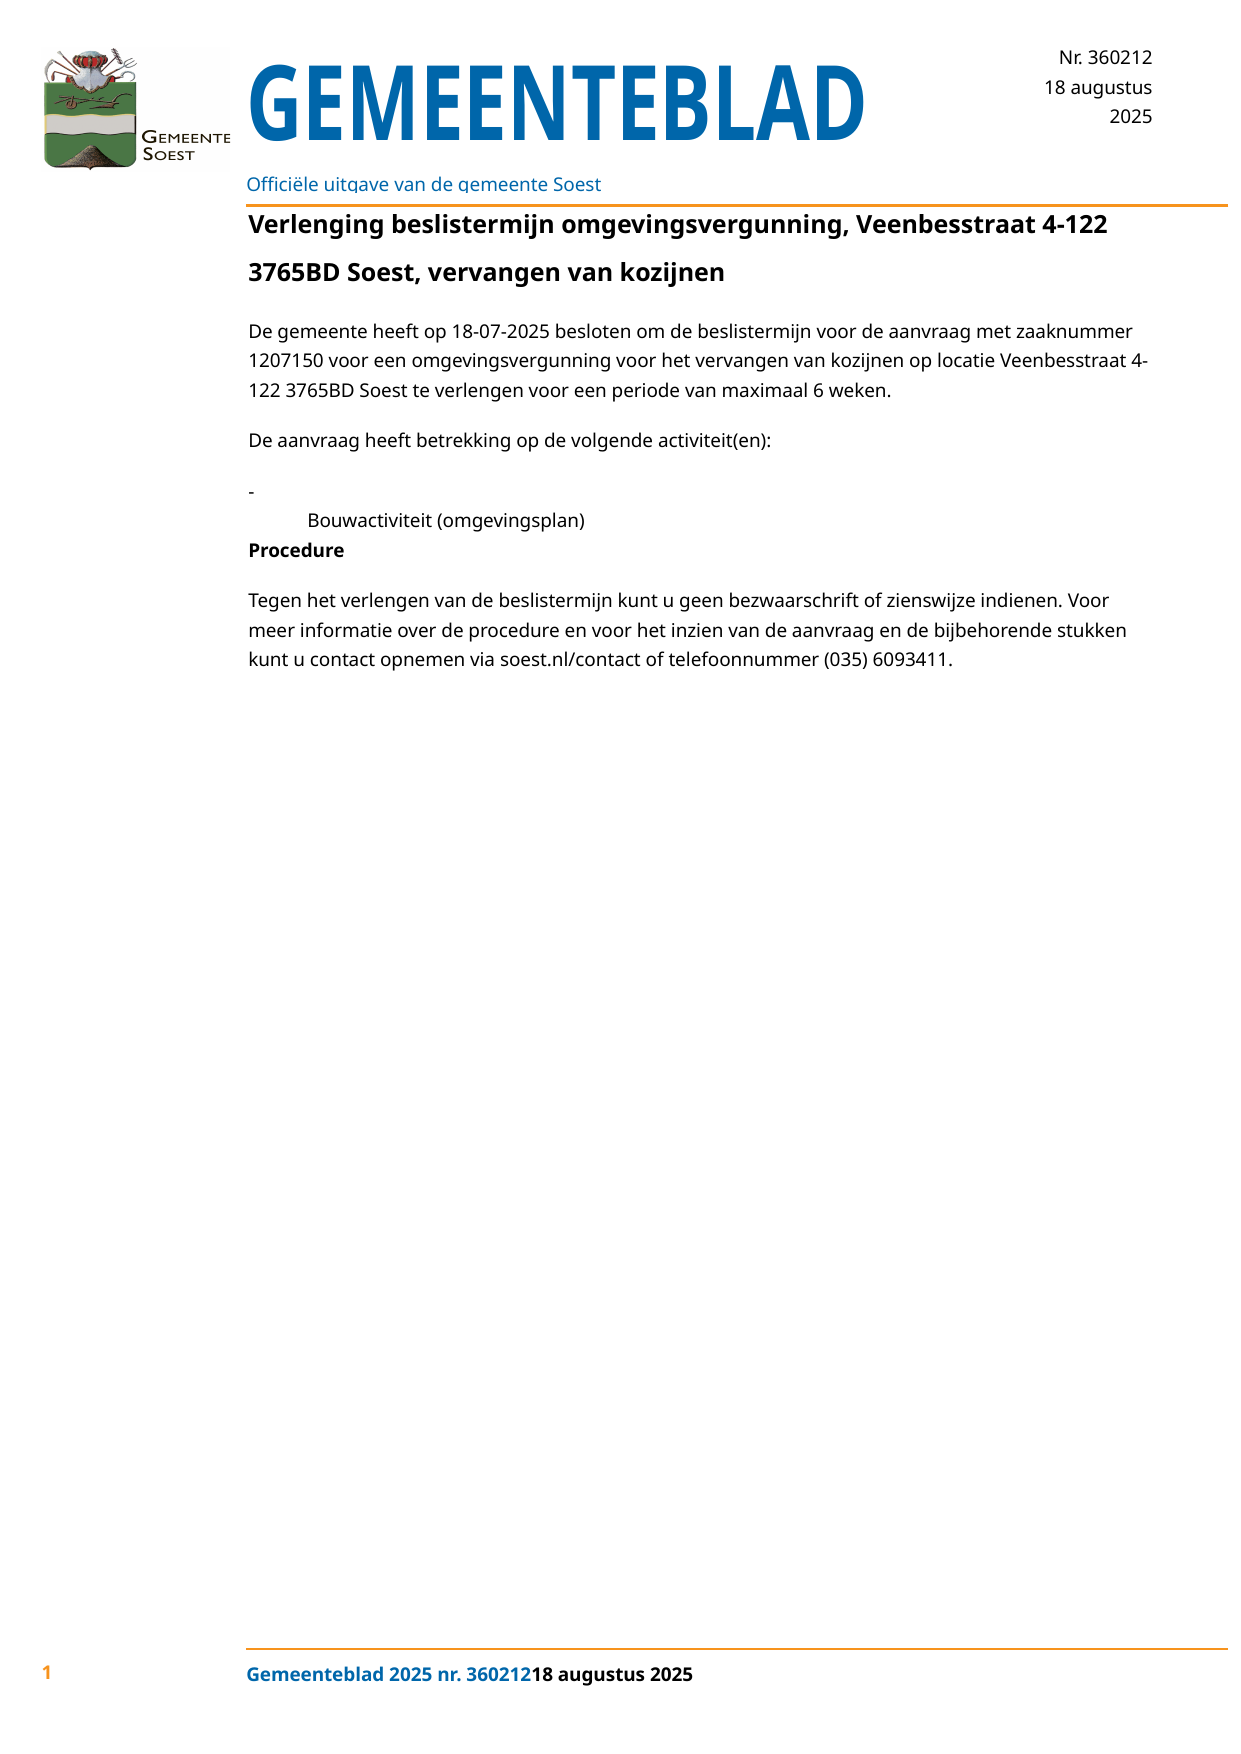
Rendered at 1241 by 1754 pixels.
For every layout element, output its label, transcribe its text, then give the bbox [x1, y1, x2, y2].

list Bouwactiviteit (omgevingsplan) [248, 507, 1152, 533]
text De aanvraag heeft betrekking op de volgende activiteit(en): [248, 427, 1152, 453]
text Verlenging beslistermijn omgevingsvergunning, Veenbesstraat 4-122 3765BD Soest, vervangen van kozijnen [248, 207, 1152, 288]
text Tegen het verlengen van de beslistermijn kunt u geen bezwaarschrift of zienswijze indienen. Voor meer informatie over de procedure en voor het inzien van de aanvraag en de bijbehorende stukken kunt u contact opnemen via soest.nl/contact of telefoonnummer (035) 6093411. [248, 587, 1152, 672]
text Procedure [248, 537, 1152, 563]
text De gemeente heeft op 18-07-2025 besloten om de beslistermijn voor de aanvraag met zaaknummer 1207150 voor een omgevingsvergunning voor het vervangen van kozijnen op locatie Veenbesstraat 4-122 3765BD Soest te verlengen voor een periode van maximaal 6 weken. [248, 318, 1152, 403]
picture [41, 47, 231, 172]
